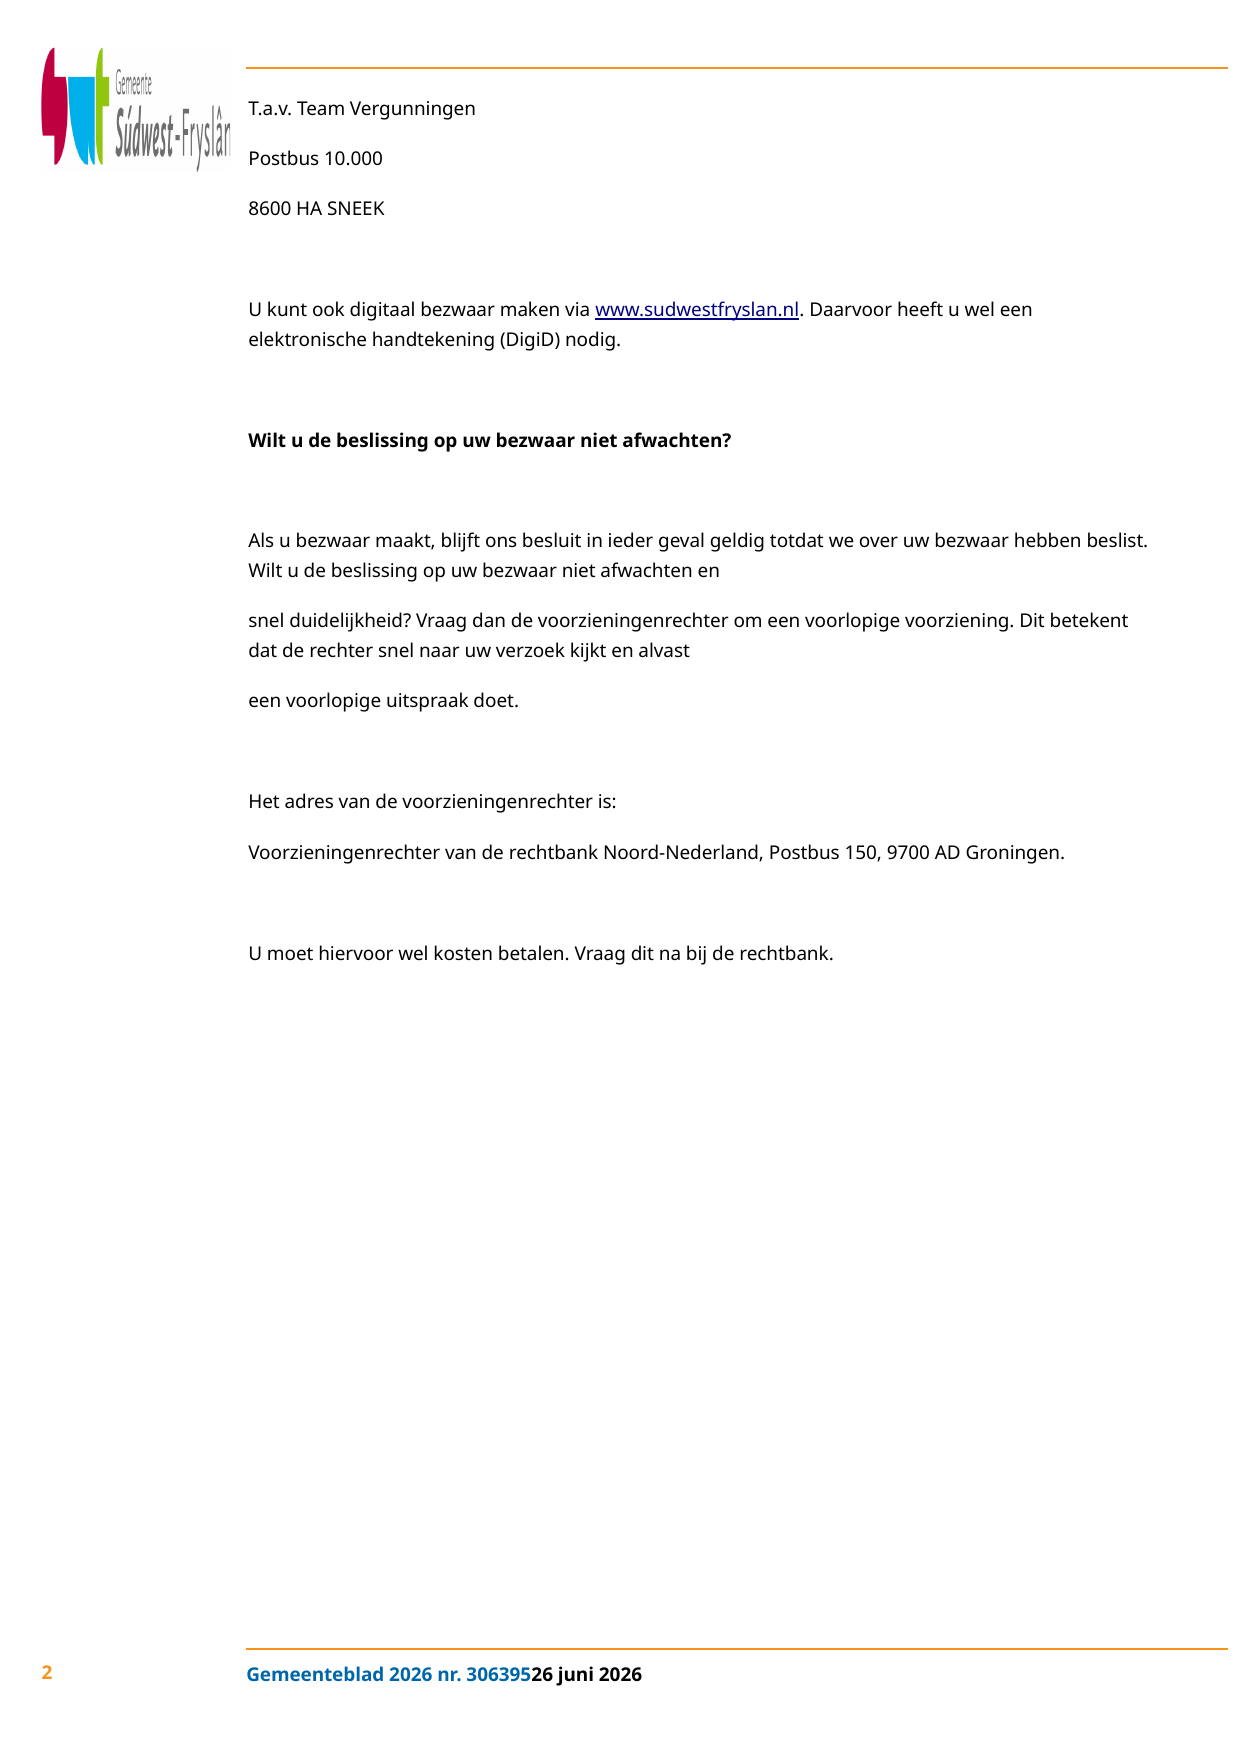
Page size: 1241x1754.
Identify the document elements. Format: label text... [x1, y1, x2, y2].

text snel duidelijkheid? Vraag dan de voorzieningenrechter om een voorlopige voorziening. Dit betekent dat de rechter snel naar uw verzoek kijkt en alvast [248, 608, 1152, 663]
text T.a.v. Team Vergunningen [248, 95, 1152, 121]
text Voorzieningenrechter van de rechtbank Noord-Nederland, Postbus 150, 9700 AD Groningen. [248, 839, 1152, 865]
text een voorlopige uitspraak doet. [248, 688, 1152, 713]
text Het adres van de voorzieningenrechter is: [248, 788, 1152, 814]
text U moet hiervoor wel kosten betalen. Vraag dit na bij de rechtbank. [248, 940, 1152, 966]
picture [41, 47, 231, 172]
text Als u bezwaar maakt, blijft ons besluit in ieder geval geldig totdat we over uw bezwaar hebben beslist. Wilt u de beslissing op uw bezwaar niet afwachten en [248, 528, 1152, 583]
text 8600 HA SNEEK [248, 196, 1152, 221]
text U kunt ook digitaal bezwaar maken via www.sudwestfryslan.nl. Daarvoor heeft u wel een elektronische handtekening (DigiD) nodig. [248, 296, 1152, 352]
text Wilt u de beslissing op uw bezwaar niet afwachten? [248, 427, 1152, 453]
text Postbus 10.000 [248, 145, 1152, 171]
